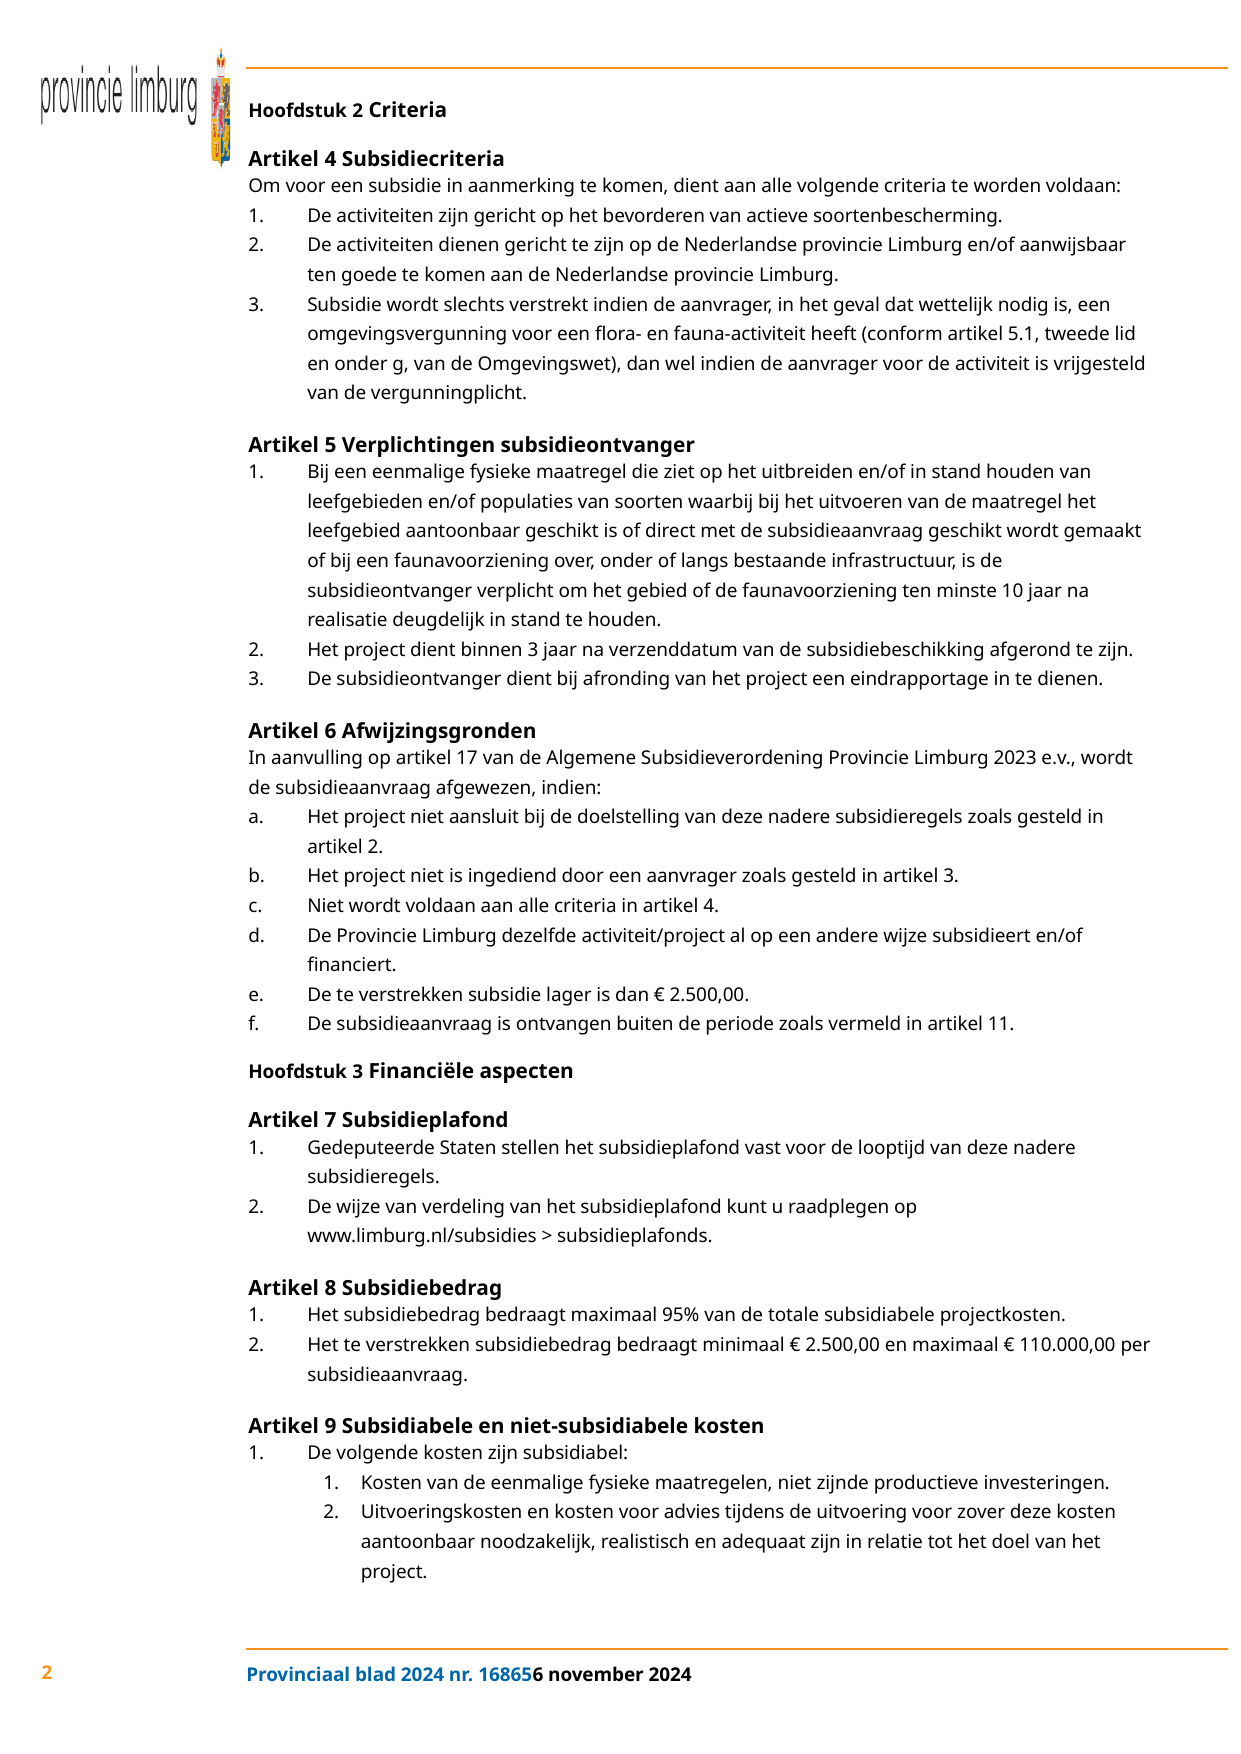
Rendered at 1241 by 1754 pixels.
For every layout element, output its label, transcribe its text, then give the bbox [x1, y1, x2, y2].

list Niet wordt voldaan aan alle criteria in artikel 4. [248, 892, 1152, 918]
text Hoofdstuk 3 Financiële aspecten [248, 1056, 1152, 1085]
list Gedeputeerde Staten stellen het subsidieplafond vast voor de looptijd van deze nadere subsidieregels. [248, 1134, 1152, 1189]
text Artikel 8 Subsidiebedrag [248, 1273, 1152, 1302]
list De activiteiten dienen gericht te zijn op de Nederlandse provincie Limburg en/of aanwijsbaar ten goede te komen aan de Nederlandse provincie Limburg. [248, 232, 1152, 287]
text Artikel 9 Subsidiabele en niet-subsidiabele kosten [248, 1411, 1152, 1439]
list De volgende kosten zijn subsidiabel: [248, 1439, 1152, 1465]
list De te verstrekken subsidie lager is dan € 2.500,00. [248, 981, 1152, 1007]
text In aanvulling op artikel 17 van de Algemene Subsidieverordening Provincie Limburg 2023 e.v., wordt de subsidieaanvraag afgewezen, indien: [248, 744, 1152, 800]
list Kosten van de eenmalige fysieke maatregelen, niet zijnde productieve investeringen. [323, 1469, 1152, 1495]
text Artikel 4 Subsidiecriteria [248, 144, 1152, 172]
list Bij een eenmalige fysieke maatregel die ziet op het uitbreiden en/of in stand houden van leefgebieden en/of populaties van soorten waarbij bij het uitvoeren van de maatregel het leefgebied aantoonbaar geschikt is of direct met de subsidieaanvraag geschikt wordt gemaakt of bij een faunavoorziening over, onder of langs bestaande infrastructuur, is de subsidieontvanger verplicht om het gebied of de faunavoorziening ten minste 10 jaar na realisatie deugdelijk in stand te houden. [248, 458, 1152, 632]
list De activiteiten zijn gericht op het bevorderen van actieve soortenbescherming. [248, 202, 1152, 228]
list Uitvoeringskosten en kosten voor advies tijdens de uitvoering voor zover deze kosten aantoonbaar noodzakelijk, realistisch en adequaat zijn in relatie tot het doel van het project. [323, 1499, 1152, 1584]
text Artikel 7 Subsidieplafond [248, 1106, 1152, 1134]
list Het project niet aansluit bij de doelstelling van deze nadere subsidieregels zoals gesteld in artikel 2. [248, 803, 1152, 859]
list Het te verstrekken subsidiebedrag bedraagt minimaal € 2.500,00 en maximaal € 110.000,00 per subsidieaanvraag. [248, 1331, 1152, 1386]
list De Provincie Limburg dezelfde activiteit/project al op een andere wijze subsidieert en/of financiert. [248, 922, 1152, 977]
list De subsidieaanvraag is ontvangen buiten de periode zoals vermeld in artikel 11. [248, 1011, 1152, 1036]
list Subsidie wordt slechts verstrekt indien de aanvrager, in het geval dat wettelijk nodig is, een omgevingsvergunning voor een flora- en fauna-activiteit heeft (conform artikel 5.1, tweede lid en onder g, van de Omgevingswet), dan wel indien de aanvrager voor de activiteit is vrijgesteld van de vergunningplicht. [248, 291, 1152, 405]
picture [41, 47, 231, 172]
list Het project niet is ingediend door een aanvrager zoals gesteld in artikel 3. [248, 863, 1152, 888]
text Hoofdstuk 2 Criteria [248, 95, 1152, 123]
text Om voor een subsidie in aanmerking te komen, dient aan alle volgende criteria te worden voldaan: [248, 172, 1152, 198]
list De subsidieontvanger dient bij afronding van het project een eindrapportage in te dienen. [248, 666, 1152, 691]
list De wijze van verdeling van het subsidieplafond kunt u raadplegen op www.limburg.nl/subsidies > subsidieplafonds. [248, 1193, 1152, 1248]
list Het subsidiebedrag bedraagt maximaal 95% van de totale subsidiabele projectkosten. [248, 1302, 1152, 1327]
list Het project dient binnen 3 jaar na verzenddatum van de subsidiebeschikking afgerond te zijn. [248, 636, 1152, 662]
text Artikel 6 Afwijzingsgronden [248, 716, 1152, 744]
text Artikel 5 Verplichtingen subsidieontvanger [248, 430, 1152, 458]
